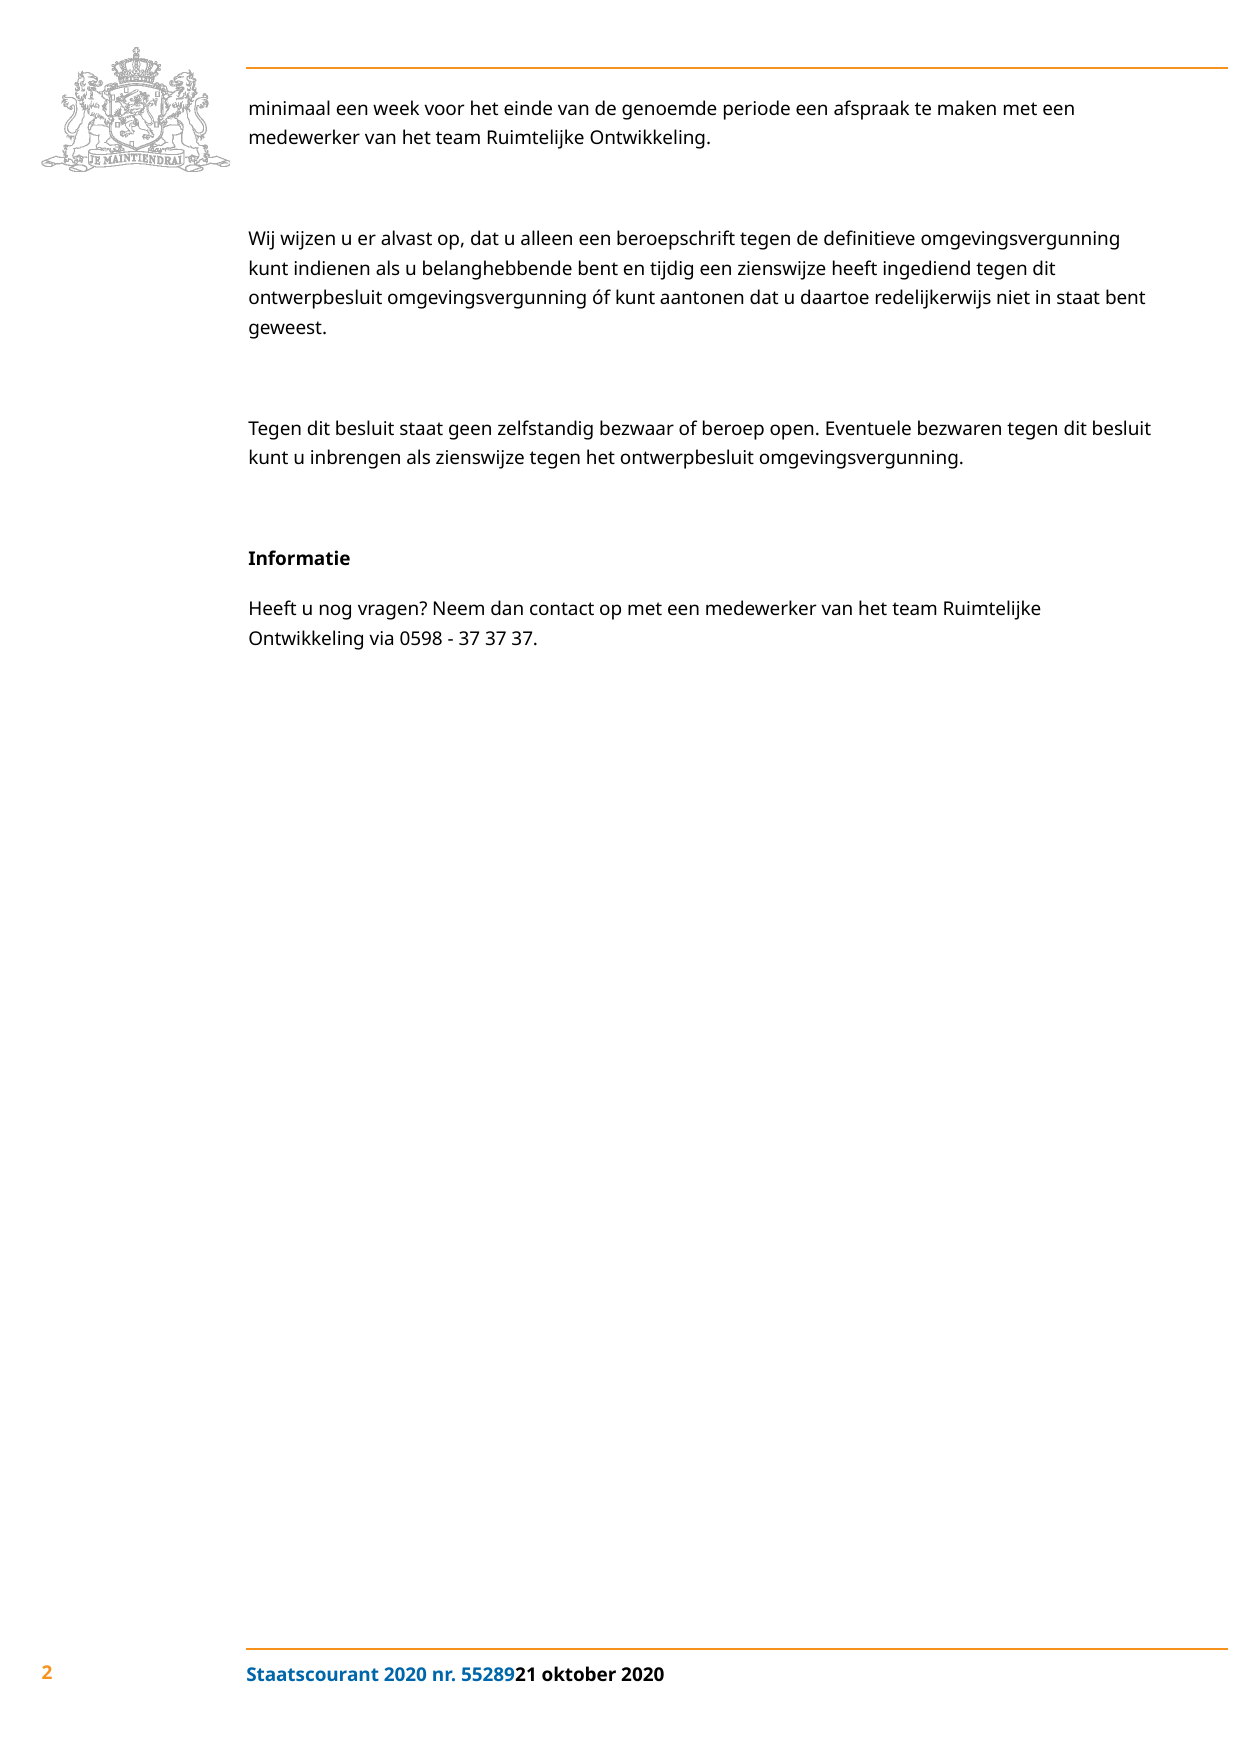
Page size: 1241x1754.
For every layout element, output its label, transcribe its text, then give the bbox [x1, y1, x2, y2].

picture [41, 47, 231, 172]
text Wij wijzen u er alvast op, dat u alleen een beroepschrift tegen de definitieve omgevingsvergunning kunt indienen als u belanghebbende bent en tijdig een zienswijze heeft ingediend tegen dit ontwerpbesluit omgevingsvergunning óf kunt aantonen dat u daartoe redelijkerwijs niet in staat bent geweest. [248, 225, 1152, 340]
text Heeft u nog vragen? Neem dan contact op met een medewerker van het team Ruimtelijke Ontwikkeling via 0598 - 37 37 37. [248, 596, 1152, 651]
text minimaal een week voor het einde van de genoemde periode een afspraak te maken met een medewerker van het team Ruimtelijke Ontwikkeling. [248, 95, 1152, 150]
text Informatie [248, 545, 1152, 571]
text Tegen dit besluit staat geen zelfstandig bezwaar of beroep open. Eventuele bezwaren tegen dit besluit kunt u inbrengen als zienswijze tegen het ontwerpbesluit omgevingsvergunning. [248, 415, 1152, 470]
